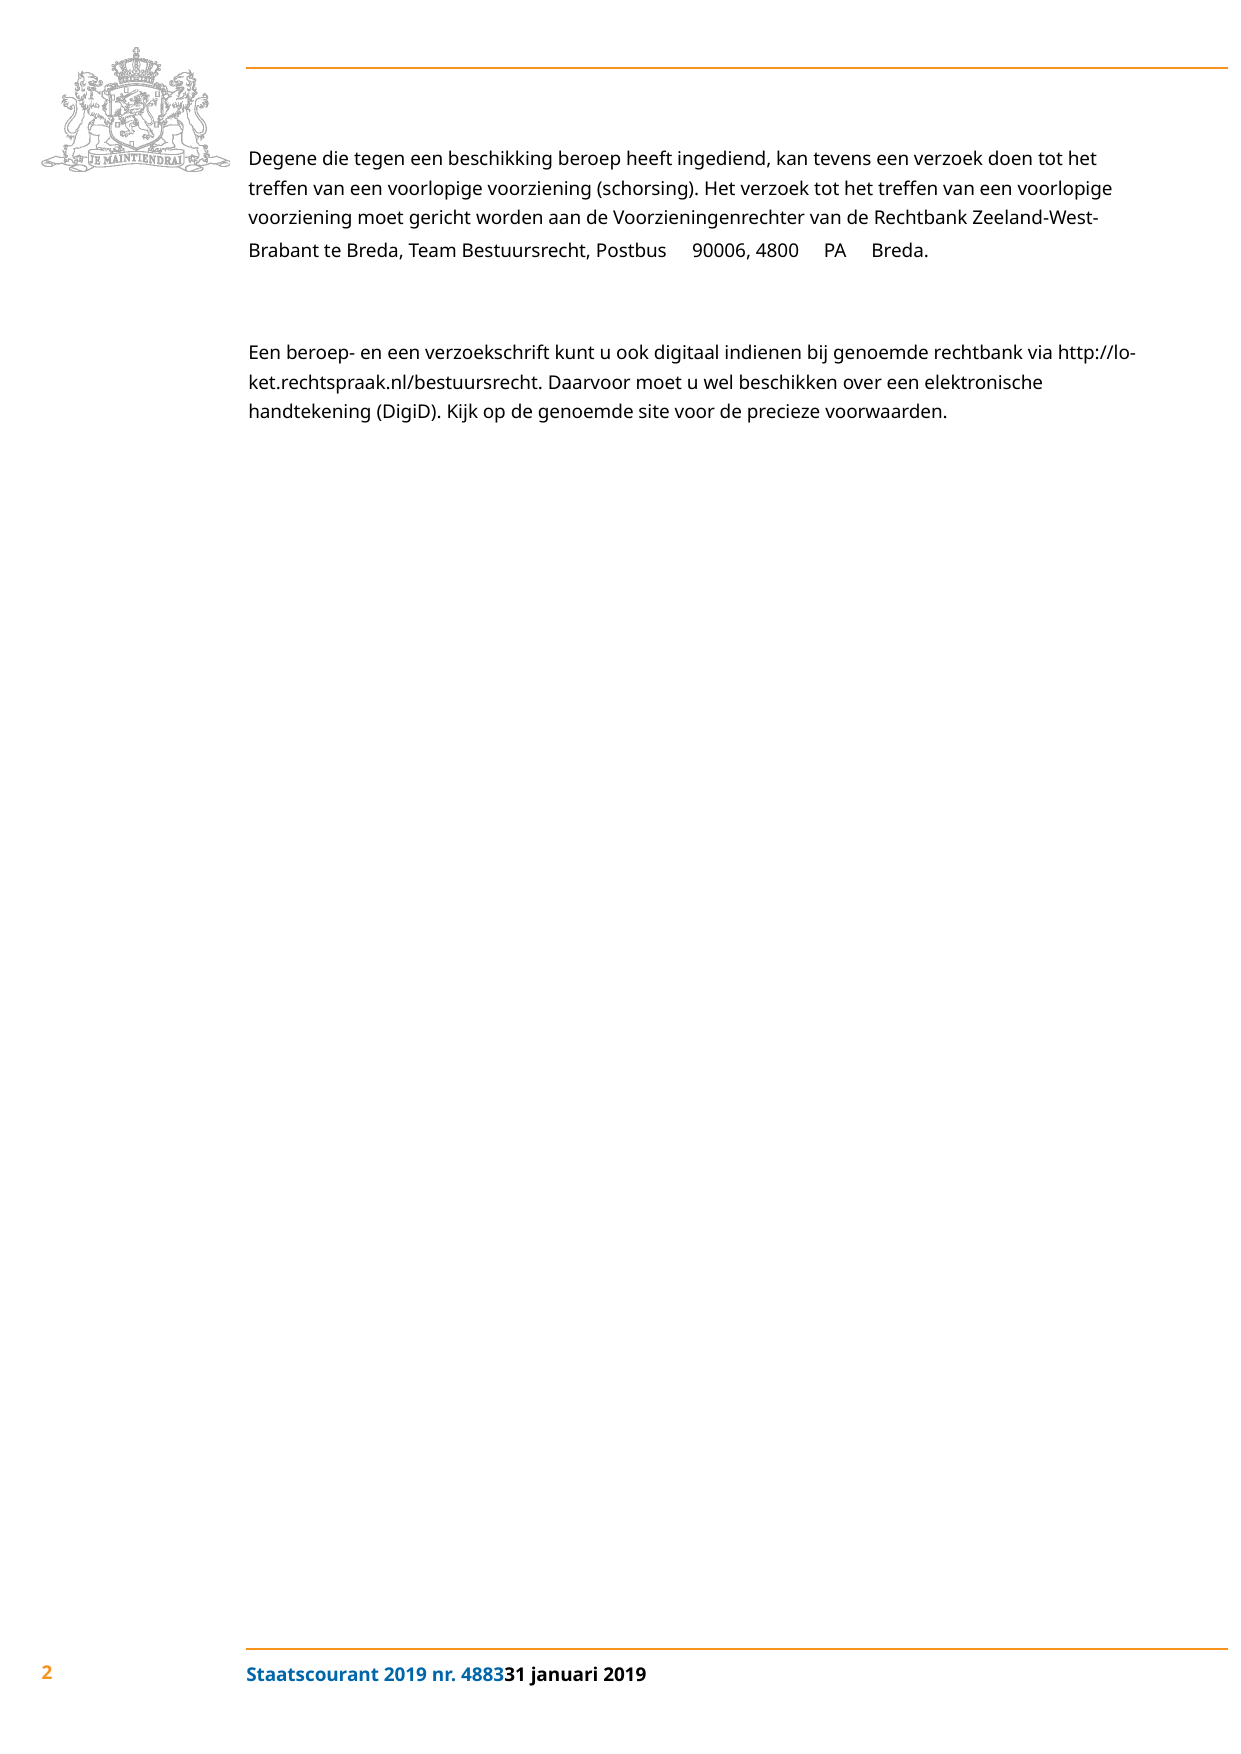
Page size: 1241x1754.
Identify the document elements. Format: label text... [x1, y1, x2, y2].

picture [41, 47, 231, 172]
text Een beroep- en een verzoekschrift kunt u ook digitaal indienen bij genoemde rechtbank via http://lo-ket.rechtspraak.nl/bestuursrecht. Daarvoor moet u wel beschikken over een elektronische handtekening (DigiD). Kijk op de genoemde site voor de precieze voorwaarden. [248, 339, 1152, 424]
text Degene die tegen een beschikking beroep heeft ingediend, kan tevens een verzoek doen tot het treffen van een voorlopige voorziening (schorsing). Het verzoek tot het treffen van een voorlopige voorziening moet gericht worden aan de Voorzieningenrechter van de Rechtbank Zeeland-West-Brabant te Breda, Team Bestuursrecht, Postbus 90006, 4800 PA Breda. [248, 145, 1152, 264]
